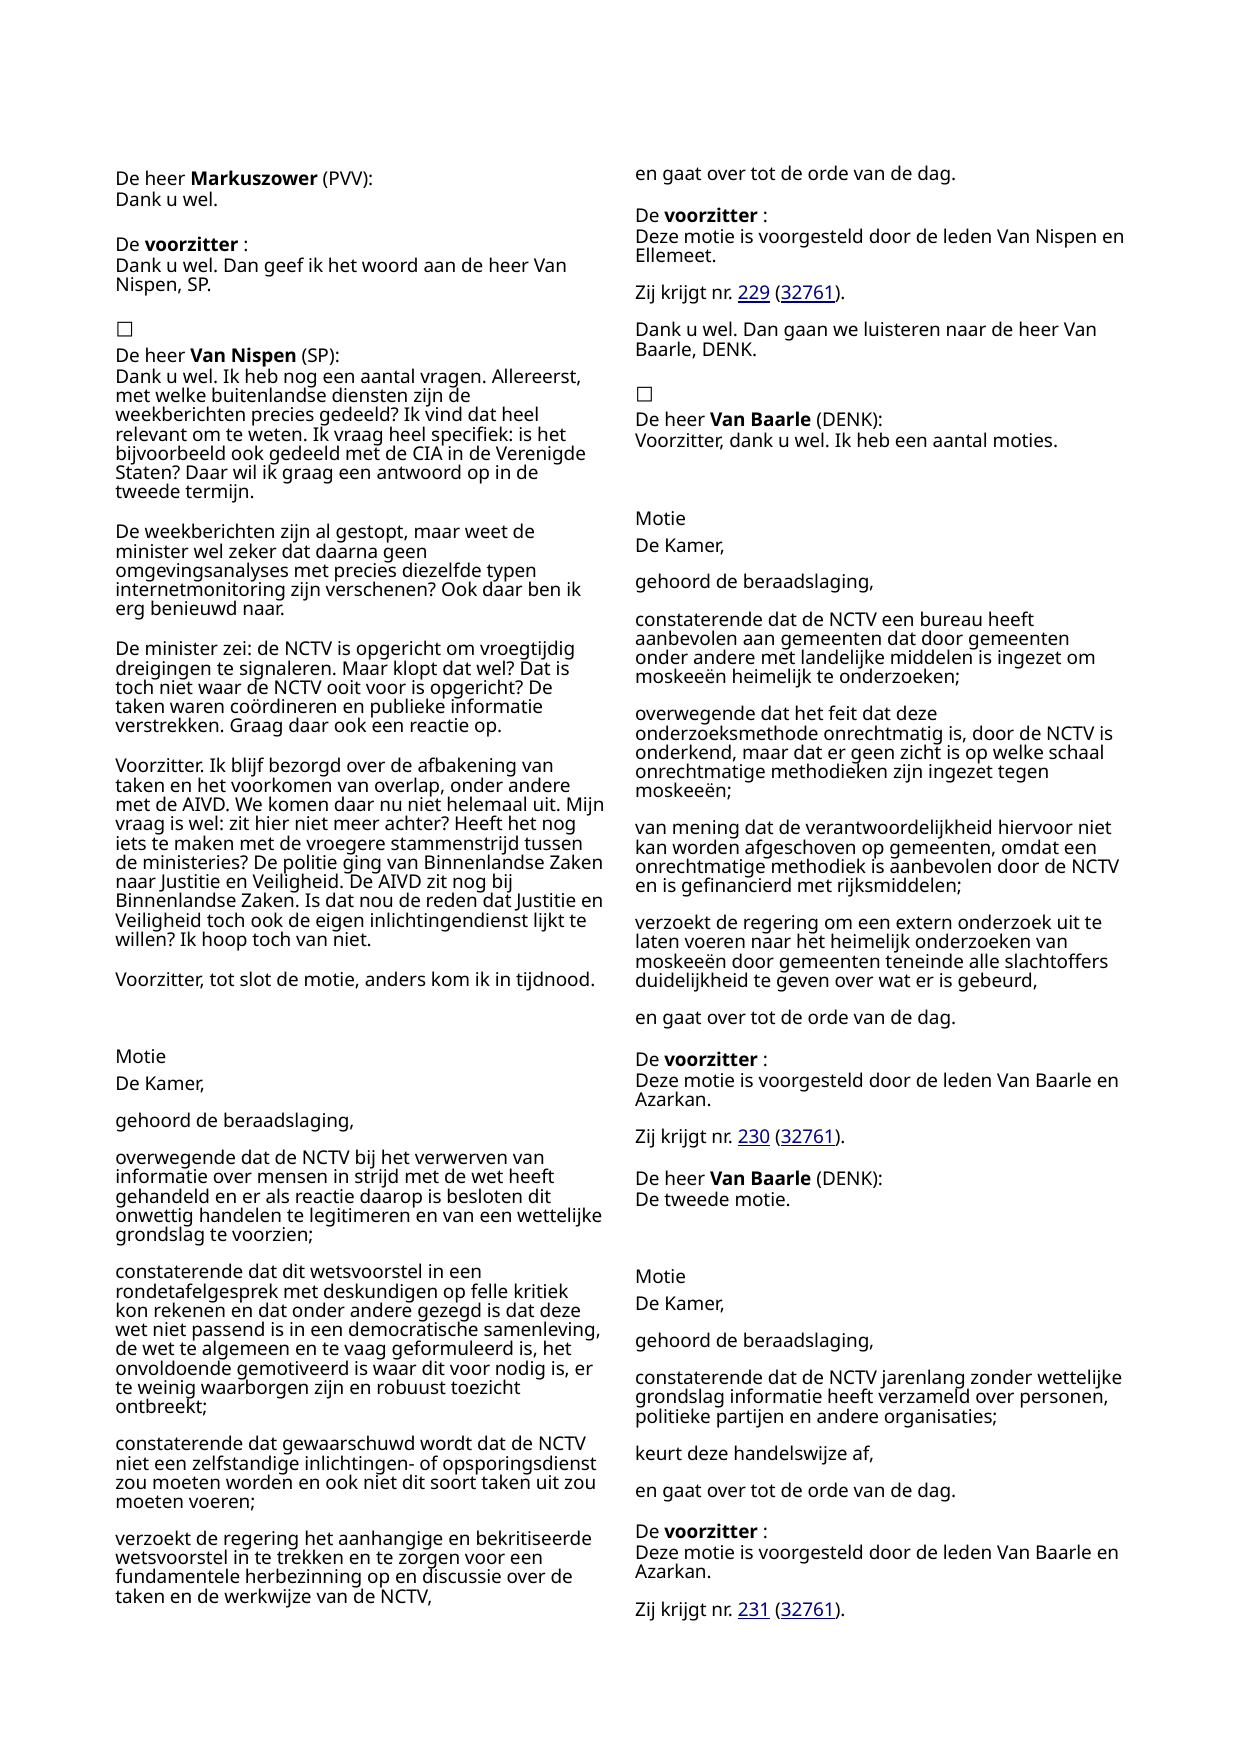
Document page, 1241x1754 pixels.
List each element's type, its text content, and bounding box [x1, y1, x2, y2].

text De heer Van Nispen (SP): [115, 342, 605, 368]
text overwegende dat de NCTV bij het verwerven van informatie over mensen in strijd met de wet heeft gehandeld en er als reactie daarop is besloten dit onwettig handelen te legitimeren en van een wettelijke grondslag te voorzien; [115, 1149, 605, 1246]
text ⬜ [635, 381, 1125, 406]
text De Kamer, [115, 1075, 605, 1094]
text De voorzitter : [635, 202, 1125, 228]
text constaterende dat de NCTV jarenlang zonder wettelijke grondslag informatie heeft verzameld over personen, politieke partijen en andere organisaties; [635, 1369, 1125, 1427]
text De weekberichten zijn al gestopt, maar weet de minister wel zeker dat daarna geen omgevingsanalyses met precies diezelfde typen internetmonitoring zijn verschenen? Ook daar ben ik erg benieuwd naar. [115, 523, 605, 620]
text Voorzitter. Ik blijf bezorgd over de afbakening van taken en het voorkomen van overlap, onder andere met de AIVD. We komen daar nu niet helemaal uit. Mijn vraag is wel: zit hier niet meer achter? Heeft het nog iets te maken met de vroegere stammenstrijd tussen de ministeries? De politie ging van Binnenlandse Zaken naar Justitie en Veiligheid. De AIVD zit nog bij Binnenlandse Zaken. Is dat nou de reden dat Justitie en Veiligheid toch ook de eigen inlichtingendienst lijkt te willen? Ik hoop toch van niet. [115, 757, 605, 950]
text en gaat over tot de orde van de dag. [635, 1482, 1125, 1501]
text keurt deze handelswijze af, [635, 1444, 1125, 1464]
text De heer Van Baarle (DENK): [635, 1165, 1125, 1191]
text van mening dat de verantwoordelijkheid hiervoor niet kan worden afgeschoven op gemeenten, omdat een onrechtmatige methodiek is aanbevolen door de NCTV en is gefinancierd met rijksmiddelen; [635, 819, 1125, 896]
text Motie [635, 1263, 1125, 1289]
text constaterende dat dit wetsvoorstel in een rondetafelgesprek met deskundigen op felle kritiek kon rekenen en dat onder andere gezegd is dat deze wet niet passend is in een democratische samenleving, de wet te algemeen en te vaag geformuleerd is, het onvoldoende gemotiveerd is waar dit voor nodig is, er te weinig waarborgen zijn en robuust toezicht ontbreekt; [115, 1263, 605, 1417]
text verzoekt de regering om een extern onderzoek uit te laten voeren naar het heimelijk onderzoeken van moskeeën door gemeenten teneinde alle slachtoffers duidelijkheid te geven over wat er is gebeurd, [635, 914, 1125, 991]
text Voorzitter, tot slot de motie, anders kom ik in tijdnood. [115, 971, 605, 990]
text De heer Markuszower (PVV): [115, 165, 605, 191]
text verzoekt de regering het aanhangige en bekritiseerde wetsvoorstel in te trekken en te zorgen voor een fundamentele herbezinning op en discussie over de taken en de werkwijze van de NCTV, [115, 1530, 605, 1607]
text Dank u wel. Ik heb nog een aantal vragen. Allereerst, met welke buitenlandse diensten zijn de weekberichten precies gedeeld? Ik vind dat heel relevant om te weten. Ik vraag heel specifiek: is het bijvoorbeeld ook gedeeld met de CIA in de Verenigde Staten? Daar wil ik graag een antwoord op in de tweede termijn. [115, 368, 605, 503]
text De minister zei: de NCTV is opgericht om vroegtijdig dreigingen te signaleren. Maar klopt dat wel? Dat is toch niet waar de NCTV ooit voor is opgericht? De taken waren coördineren en publieke informatie verstrekken. Graag daar ook een reactie op. [115, 640, 605, 737]
text De voorzitter : [635, 1046, 1125, 1072]
text ⬜ [115, 316, 605, 342]
text Deze motie is voorgesteld door de leden Van Nispen en Ellemeet. [635, 228, 1125, 267]
text Deze motie is voorgesteld door de leden Van Baarle en Azarkan. [635, 1072, 1125, 1110]
text Deze motie is voorgesteld door de leden Van Baarle en Azarkan. [635, 1544, 1125, 1583]
text De voorzitter : [115, 231, 605, 257]
text gehoord de beraadslaging, [635, 573, 1125, 593]
text Zij krijgt nr. 230 (32761). [635, 1128, 1125, 1147]
text Zij krijgt nr. 231 (32761). [635, 1601, 1125, 1620]
text De heer Van Baarle (DENK): [635, 406, 1125, 432]
text De tweede motie. [635, 1191, 1125, 1210]
text gehoord de beraadslaging, [635, 1332, 1125, 1351]
text constaterende dat gewaarschuwd wordt dat de NCTV niet een zelfstandige inlichtingen- of opsporingsdienst zou moeten worden en ook niet dit soort taken uit zou moeten voeren; [115, 1435, 605, 1512]
text Dank u wel. Dan gaan we luisteren naar de heer Van Baarle, DENK. [635, 321, 1125, 360]
text en gaat over tot de orde van de dag. [635, 165, 1125, 184]
text Motie [635, 505, 1125, 531]
text en gaat over tot de orde van de dag. [635, 1009, 1125, 1028]
text Zij krijgt nr. 229 (32761). [635, 284, 1125, 303]
text gehoord de beraadslaging, [115, 1112, 605, 1132]
text Voorzitter, dank u wel. Ik heb een aantal moties. [635, 432, 1125, 451]
text Dank u wel. [115, 191, 605, 210]
text Motie [115, 1044, 605, 1069]
text De voorzitter : [635, 1518, 1125, 1544]
text De Kamer, [635, 1295, 1125, 1314]
text constaterende dat de NCTV een bureau heeft aanbevolen aan gemeenten dat door gemeenten onder andere met landelijke middelen is ingezet om moskeeën heimelijk te onderzoeken; [635, 611, 1125, 688]
text De Kamer, [635, 537, 1125, 556]
text Dank u wel. Dan geef ik het woord aan de heer Van Nispen, SP. [115, 257, 605, 295]
text overwegende dat het feit dat deze onderzoeksmethode onrechtmatig is, door de NCTV is onderkend, maar dat er geen zicht is op welke schaal onrechtmatige methodieken zijn ingezet tegen moskeeën; [635, 705, 1125, 802]
